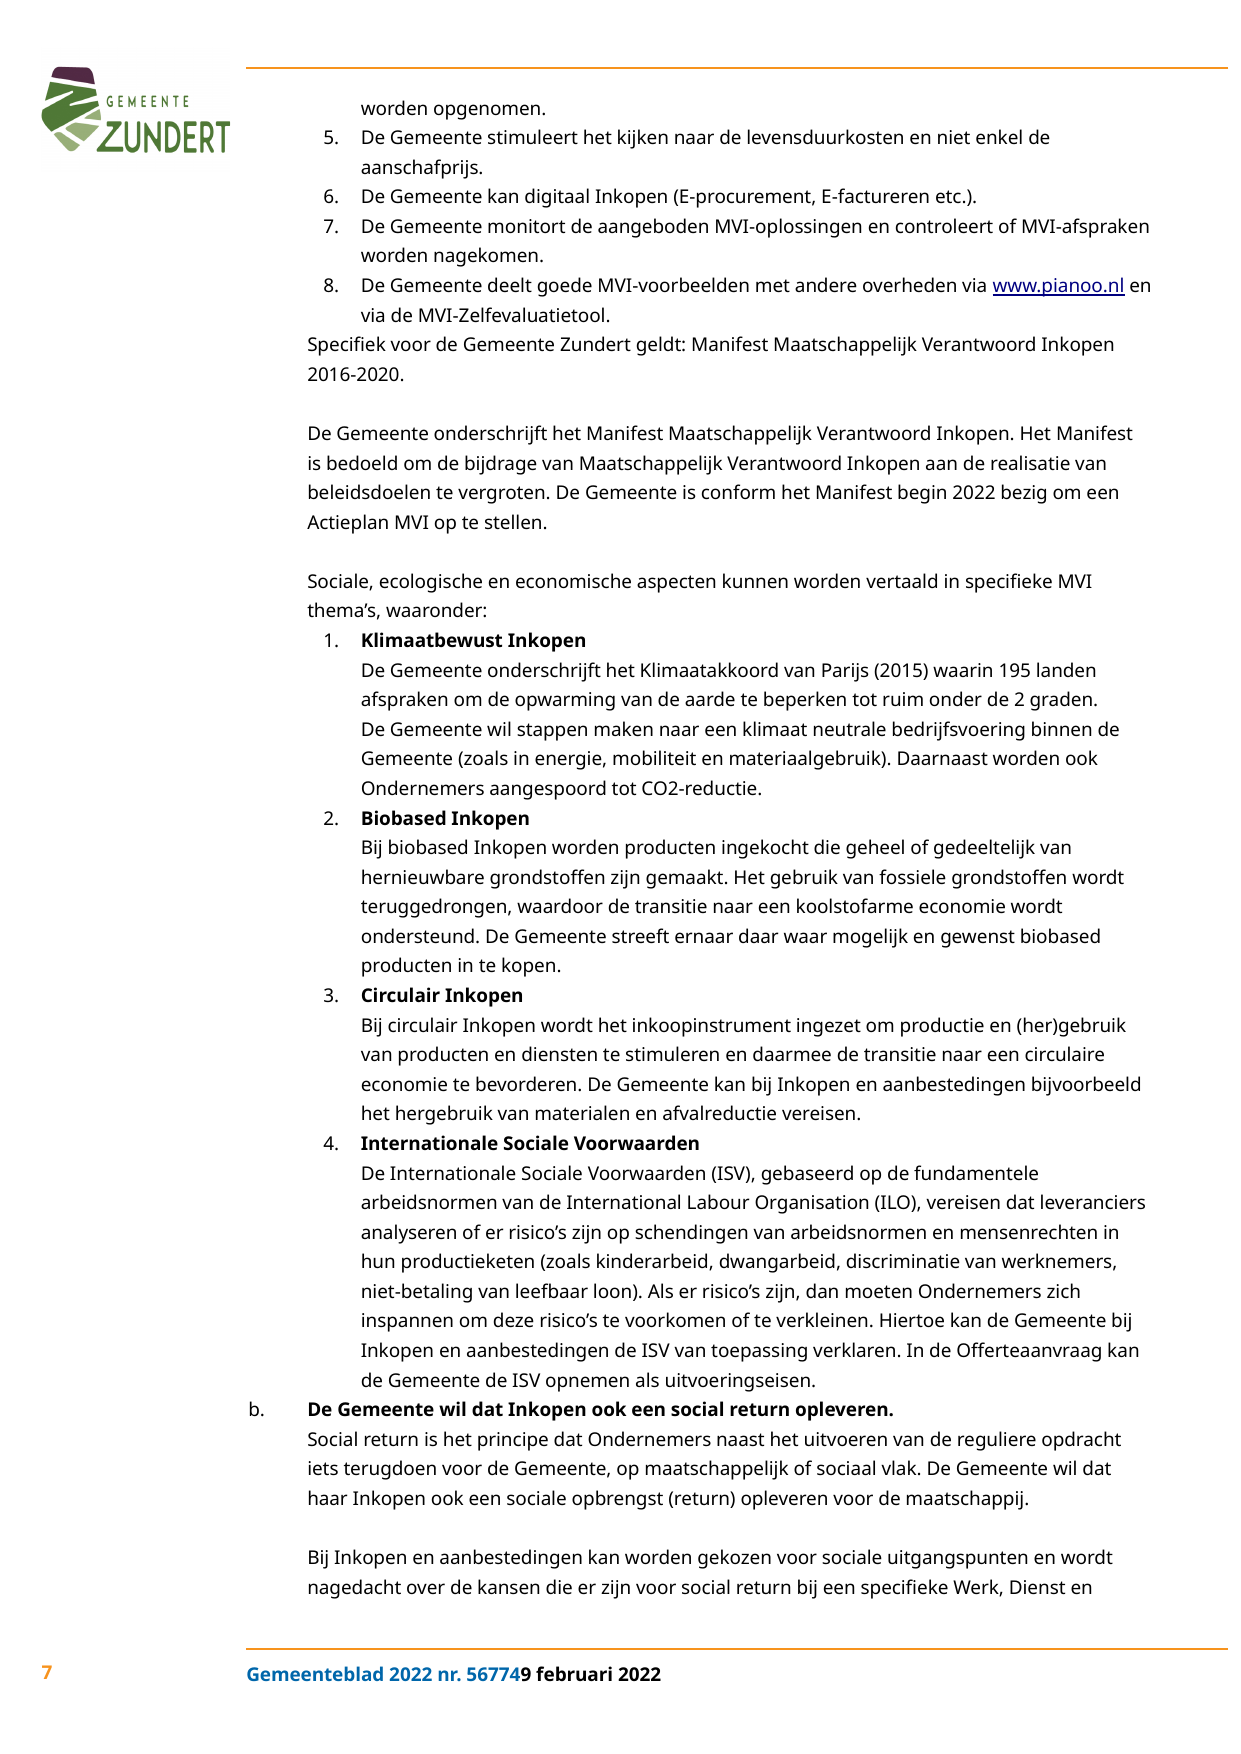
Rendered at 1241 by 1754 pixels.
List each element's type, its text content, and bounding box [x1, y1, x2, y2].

list Bij Inkopen en aanbestedingen kan worden gekozen voor sociale uitgangspunten en wordt nagedacht over de kansen die er zijn voor social return bij een specifieke Werk, Dienst en [248, 1544, 1152, 1600]
list Internationale Sociale Voorwaarden [323, 1130, 1152, 1156]
list Bij circulair Inkopen wordt het inkoopinstrument ingezet om productie en (her)gebruik van producten en diensten te stimuleren en daarmee de transitie naar een circulaire economie te bevorderen. De Gemeente kan bij Inkopen en aanbestedingen bijvoorbeeld het hergebruik van materialen en afvalreductie vereisen. [323, 1012, 1152, 1126]
list Circulair Inkopen [323, 982, 1152, 1008]
list Specifiek voor de Gemeente Zundert geldt: Manifest Maatschappelijk Verantwoord Inkopen 2016-2020. [248, 331, 1152, 387]
list De Gemeente onderschrijft het Manifest Maatschappelijk Verantwoord Inkopen. Het Manifest is bedoeld om de bijdrage van Maatschappelijk Verantwoord Inkopen aan de realisatie van beleidsdoelen te vergroten. De Gemeente is conform het Manifest begin 2022 bezig om een Actieplan MVI op te stellen. [248, 420, 1152, 535]
list De Gemeente onderschrijft het Klimaatakkoord van Parijs (2015) waarin 195 landen afspraken om de opwarming van de aarde te beperken tot ruim onder de 2 graden. [323, 657, 1152, 712]
list Klimaatbewust Inkopen [323, 627, 1152, 653]
list Social return is het principe dat Ondernemers naast het uitvoeren van de reguliere opdracht iets terugdoen voor de Gemeente, op maatschappelijk of sociaal vlak. De Gemeente wil dat haar Inkopen ook een sociale opbrengst (return) opleveren voor de maatschappij. [248, 1426, 1152, 1511]
list De Gemeente stimuleert het kijken naar de levensduurkosten en niet enkel de aanschafprijs. [323, 124, 1152, 180]
list Sociale, ecologische en economische aspecten kunnen worden vertaald in specifieke MVI thema’s, waaronder: [248, 568, 1152, 623]
list De Gemeente kan digitaal Inkopen (E-procurement, E-factureren etc.). [323, 183, 1152, 209]
picture [41, 47, 231, 172]
list Biobased Inkopen [323, 805, 1152, 831]
list De Gemeente wil stappen maken naar een klimaat neutrale bedrijfsvoering binnen de Gemeente (zoals in energie, mobiliteit en materiaalgebruik). Daarnaast worden ook Ondernemers aangespoord tot CO2-reductie. [323, 716, 1152, 801]
list Bij biobased Inkopen worden producten ingekocht die geheel of gedeeltelijk van hernieuwbare grondstoffen zijn gemaakt. Het gebruik van fossiele grondstoffen wordt teruggedrongen, waardoor de transitie naar een koolstofarme economie wordt ondersteund. De Gemeente streeft ernaar daar waar mogelijk en gewenst biobased producten in te kopen. [323, 834, 1152, 978]
list De Gemeente monitort de aangeboden MVI-oplossingen en controleert of MVI-afspraken worden nagekomen. [323, 213, 1152, 268]
list De Gemeente deelt goede MVI-voorbeelden met andere overheden via www.pianoo.nl en via de MVI-Zelfevaluatietool. [323, 272, 1152, 328]
list worden opgenomen. [323, 95, 1152, 121]
list De Internationale Sociale Voorwaarden (ISV), gebaseerd op de fundamentele arbeidsnormen van de International Labour Organisation (ILO), vereisen dat leveranciers analyseren of er risico’s zijn op schendingen van arbeidsnormen en mensenrechten in hun productieketen (zoals kinderarbeid, dwangarbeid, discriminatie van werknemers, niet-betaling van leefbaar loon). Als er risico’s zijn, dan moeten Ondernemers zich inspannen om deze risico’s te voorkomen of te verkleinen. Hiertoe kan de Gemeente bij Inkopen en aanbestedingen de ISV van toepassing verklaren. In de Offerteaanvraag kan de Gemeente de ISV opnemen als uitvoeringseisen. [323, 1160, 1152, 1393]
list De Gemeente wil dat Inkopen ook een social return opleveren. [248, 1396, 1152, 1422]
